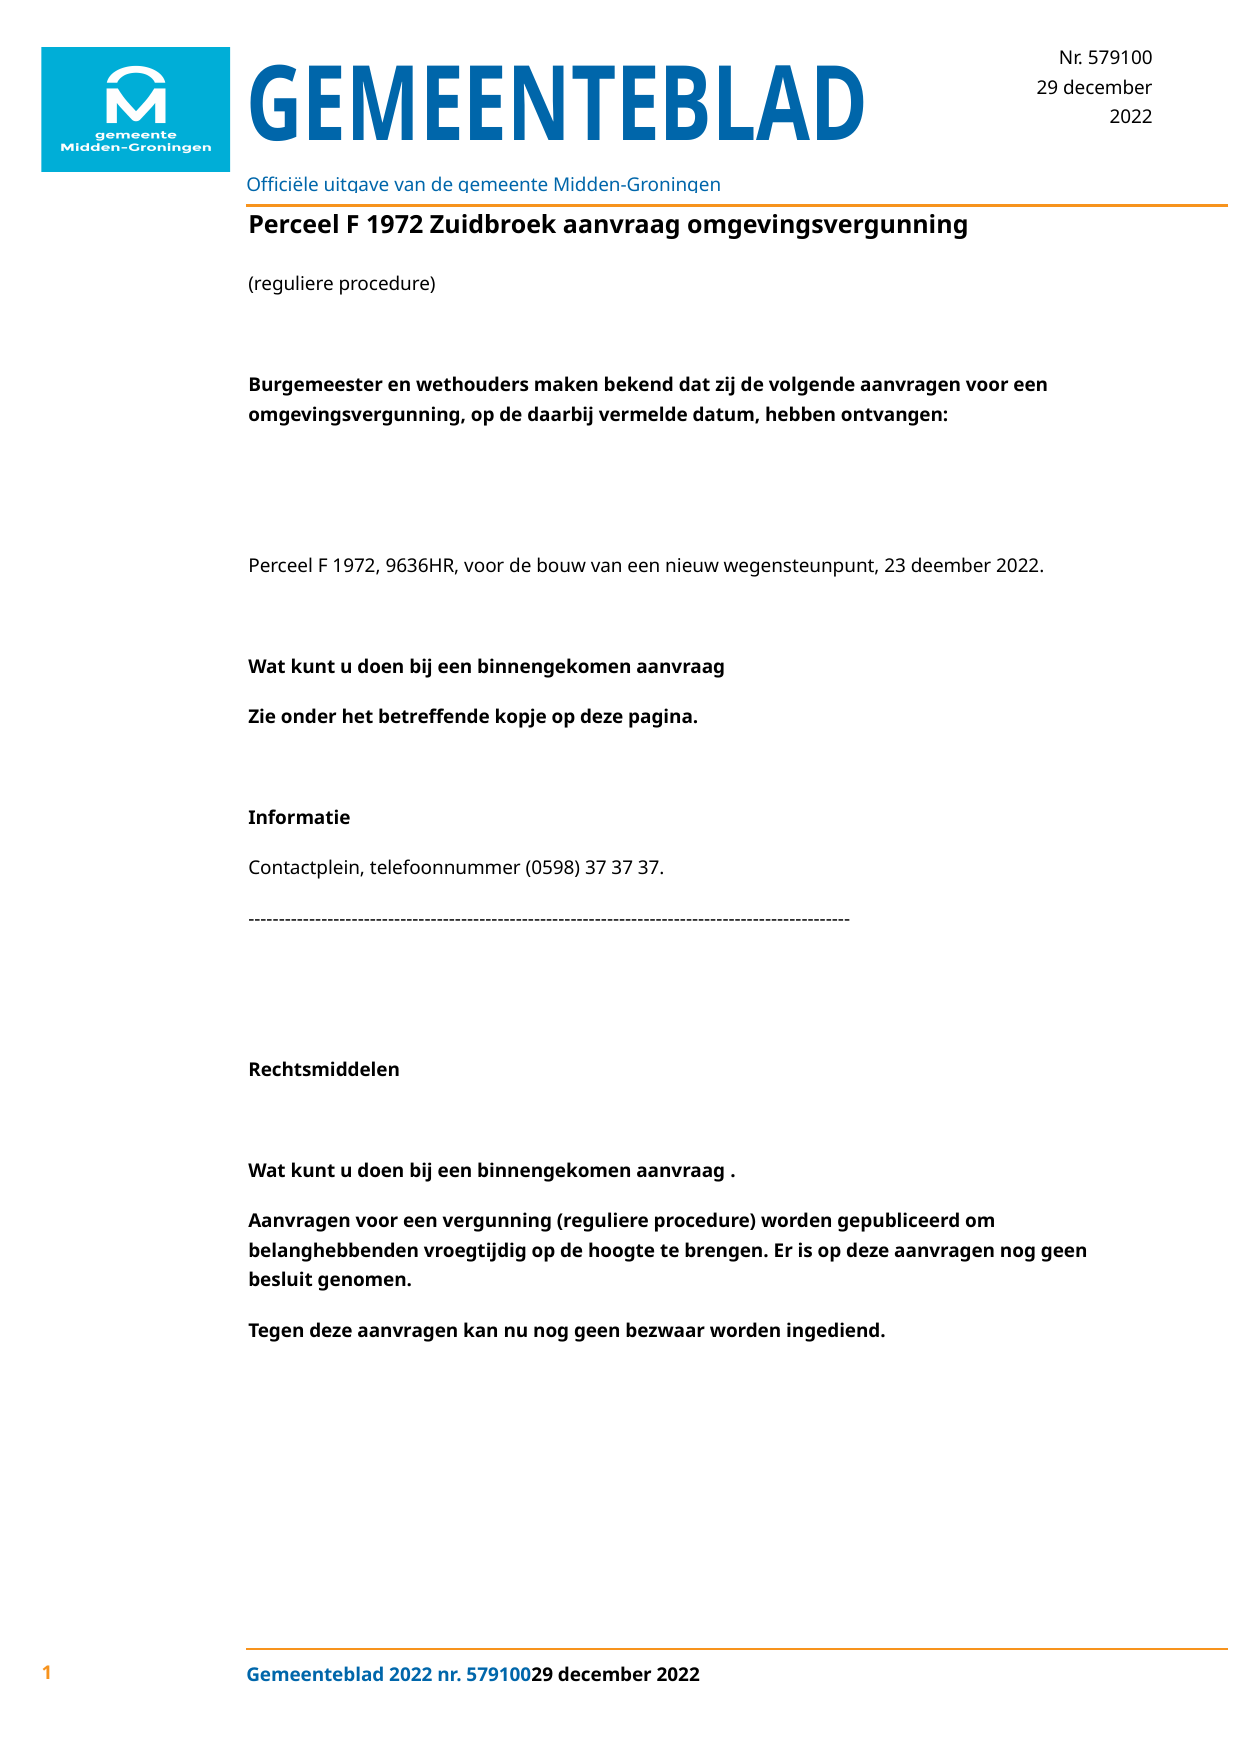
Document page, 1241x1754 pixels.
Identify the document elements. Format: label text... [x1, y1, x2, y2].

text (reguliere procedure) [248, 270, 1152, 296]
text Tegen deze aanvragen kan nu nog geen bezwaar worden ingediend. [248, 1317, 1152, 1343]
text Wat kunt u doen bij een binnengekomen aanvraag . [248, 1157, 1152, 1183]
text Contactplein, telefoonnummer (0598) 37 37 37. [248, 854, 1152, 880]
text Informatie [248, 804, 1152, 830]
text Perceel F 1972 Zuidbroek aanvraag omgevingsvergunning [248, 207, 1152, 241]
picture [107, 89, 165, 122]
picture [108, 66, 164, 82]
text Zie onder het betreffende kopje op deze pagina. [248, 703, 1152, 729]
text Wat kunt u doen bij een binnengekomen aanvraag [248, 653, 1152, 678]
picture [184, 146, 190, 153]
text Perceel F 1972, 9636HR, voor de bouw van een nieuw wegensteunpunt, 23 deember 2022. [248, 552, 1152, 578]
text --------------------------------------------------------------------------------------------------- [248, 905, 1152, 931]
text Burgemeester en wethouders maken bekend dat zij de volgende aanvragen voor een omgevingsvergunning, op de daarbij vermelde datum, hebben ontvangen: [248, 371, 1152, 426]
text Rechtsmiddelen [248, 1056, 1152, 1082]
text Aanvragen voor een vergunning (reguliere procedure) worden gepubliceerd om belanghebbenden vroegtijdig op de hoogte te brengen. Er is op deze aanvragen nog geen besluit genomen. [248, 1207, 1152, 1292]
